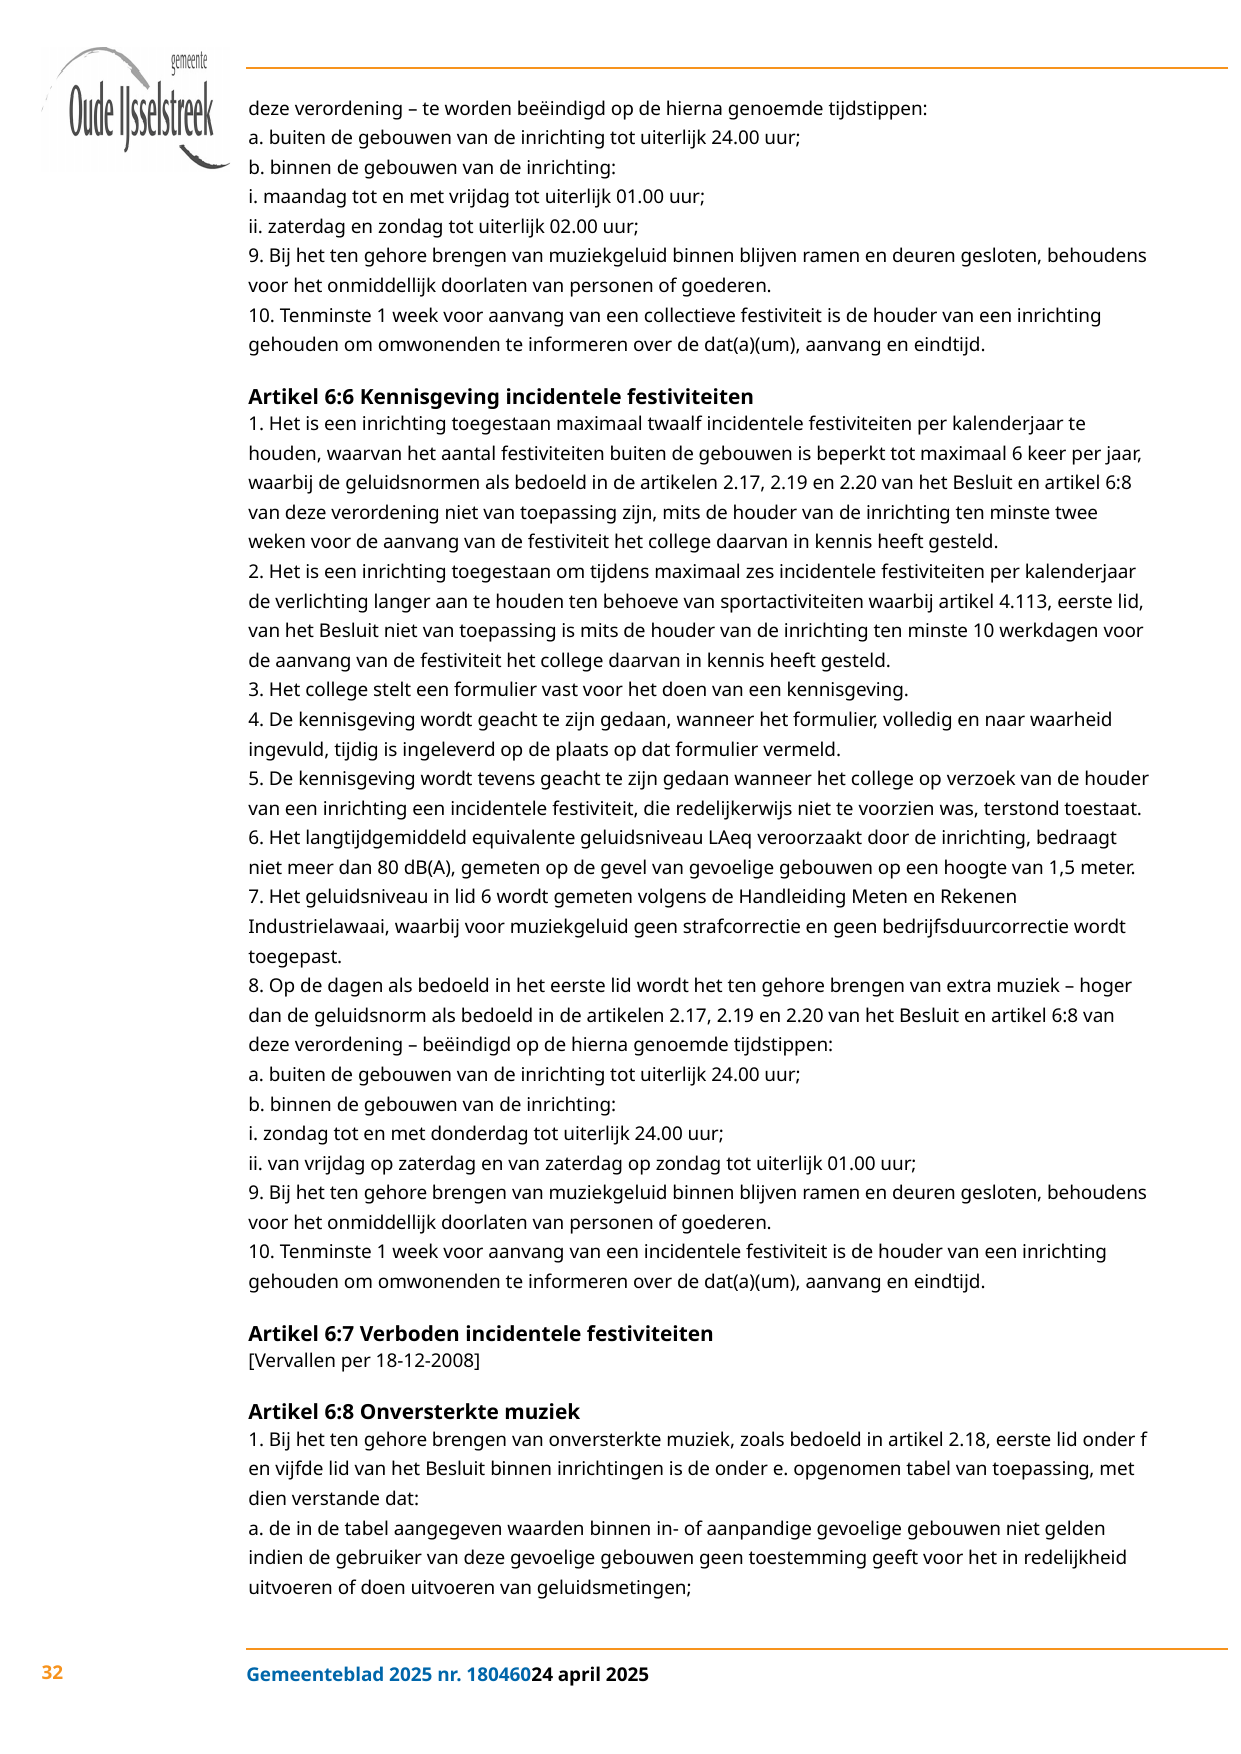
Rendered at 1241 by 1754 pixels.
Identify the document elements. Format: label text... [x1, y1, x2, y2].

text Artikel 6:8 Onversterkte muziek [248, 1397, 1152, 1426]
picture [41, 47, 231, 172]
text b. binnen de gebouwen van de inrichting: [248, 154, 1152, 180]
text a. de in de tabel aangegeven waarden binnen in- of aanpandige gevoelige gebouwen niet gelden indien de gebruiker van deze gevoelige gebouwen geen toestemming geeft voor het in redelijkheid uitvoeren of doen uitvoeren van geluidsmetingen; [248, 1515, 1152, 1599]
text 10. Tenminste 1 week voor aanvang van een incidentele festiviteit is de houder van een inrichting gehouden om omwonenden te informeren over de dat(a)(um), aanvang en eindtijd. [248, 1239, 1152, 1294]
text 2. Het is een inrichting toegestaan om tijdens maximaal zes incidentele festiviteiten per kalenderjaar de verlichting langer aan te houden ten behoeve van sportactiviteiten waarbij artikel 4.113, eerste lid, van het Besluit niet van toepassing is mits de houder van de inrichting ten minste 10 werkdagen voor de aanvang van de festiviteit het college daarvan in kennis heeft gesteld. [248, 558, 1152, 673]
text 10. Tenminste 1 week voor aanvang van een collectieve festiviteit is de houder van een inrichting gehouden om omwonenden te informeren over de dat(a)(um), aanvang en eindtijd. [248, 302, 1152, 357]
text ii. zaterdag en zondag tot uiterlijk 02.00 uur; [248, 213, 1152, 239]
text Artikel 6:6 Kennisgeving incidentele festiviteiten [248, 382, 1152, 410]
text 6. Het langtijdgemiddeld equivalente geluidsniveau LAeq veroorzaakt door de inrichting, bedraagt niet meer dan 80 dB(A), gemeten op de gevel van gevoelige gebouwen op een hoogte van 1,5 meter. [248, 824, 1152, 880]
text 8. Op de dagen als bedoeld in het eerste lid wordt het ten gehore brengen van extra muziek – hoger dan de geluidsnorm als bedoeld in de artikelen 2.17, 2.19 en 2.20 van het Besluit en artikel 6:8 van deze verordening – beëindigd op de hierna genoemde tijdstippen: [248, 972, 1152, 1057]
text i. zondag tot en met donderdag tot uiterlijk 24.00 uur; [248, 1120, 1152, 1146]
text a. buiten de gebouwen van de inrichting tot uiterlijk 24.00 uur; [248, 1061, 1152, 1087]
text [Vervallen per 18-12-2008] [248, 1347, 1152, 1373]
text deze verordening – te worden beëindigd op de hierna genoemde tijdstippen: [248, 95, 1152, 121]
text 3. Het college stelt een formulier vast voor het doen van een kennisgeving. [248, 677, 1152, 702]
text Artikel 6:7 Verboden incidentele festiviteiten [248, 1319, 1152, 1347]
text 4. De kennisgeving wordt geacht te zijn gedaan, wanneer het formulier, volledig en naar waarheid ingevuld, tijdig is ingeleverd op de plaats op dat formulier vermeld. [248, 706, 1152, 761]
text a. buiten de gebouwen van de inrichting tot uiterlijk 24.00 uur; [248, 124, 1152, 150]
text 1. Bij het ten gehore brengen van onversterkte muziek, zoals bedoeld in artikel 2.18, eerste lid onder f en vijfde lid van het Besluit binnen inrichtingen is de onder e. opgenomen tabel van toepassing, met dien verstande dat: [248, 1426, 1152, 1511]
text b. binnen de gebouwen van de inrichting: [248, 1091, 1152, 1116]
text 1. Het is een inrichting toegestaan maximaal twaalf incidentele festiviteiten per kalenderjaar te houden, waarvan het aantal festiviteiten buiten de gebouwen is beperkt tot maximaal 6 keer per jaar, waarbij de geluidsnormen als bedoeld in de artikelen 2.17, 2.19 en 2.20 van het Besluit en artikel 6:8 van deze verordening niet van toepassing zijn, mits de houder van de inrichting ten minste twee weken voor de aanvang van de festiviteit het college daarvan in kennis heeft gesteld. [248, 410, 1152, 554]
text 7. Het geluidsniveau in lid 6 wordt gemeten volgens de Handleiding Meten en Rekenen Industrielawaai, waarbij voor muziekgeluid geen strafcorrectie en geen bedrijfsduurcorrectie wordt toegepast. [248, 884, 1152, 968]
text 9. Bij het ten gehore brengen van muziekgeluid binnen blijven ramen en deuren gesloten, behoudens voor het onmiddellijk doorlaten van personen of goederen. [248, 1179, 1152, 1235]
text i. maandag tot en met vrijdag tot uiterlijk 01.00 uur; [248, 183, 1152, 209]
text 9. Bij het ten gehore brengen van muziekgeluid binnen blijven ramen en deuren gesloten, behoudens voor het onmiddellijk doorlaten van personen of goederen. [248, 243, 1152, 298]
text 5. De kennisgeving wordt tevens geacht te zijn gedaan wanneer het college op verzoek van de houder van een inrichting een incidentele festiviteit, die redelijkerwijs niet te voorzien was, terstond toestaat. [248, 765, 1152, 821]
text ii. van vrijdag op zaterdag en van zaterdag op zondag tot uiterlijk 01.00 uur; [248, 1150, 1152, 1176]
